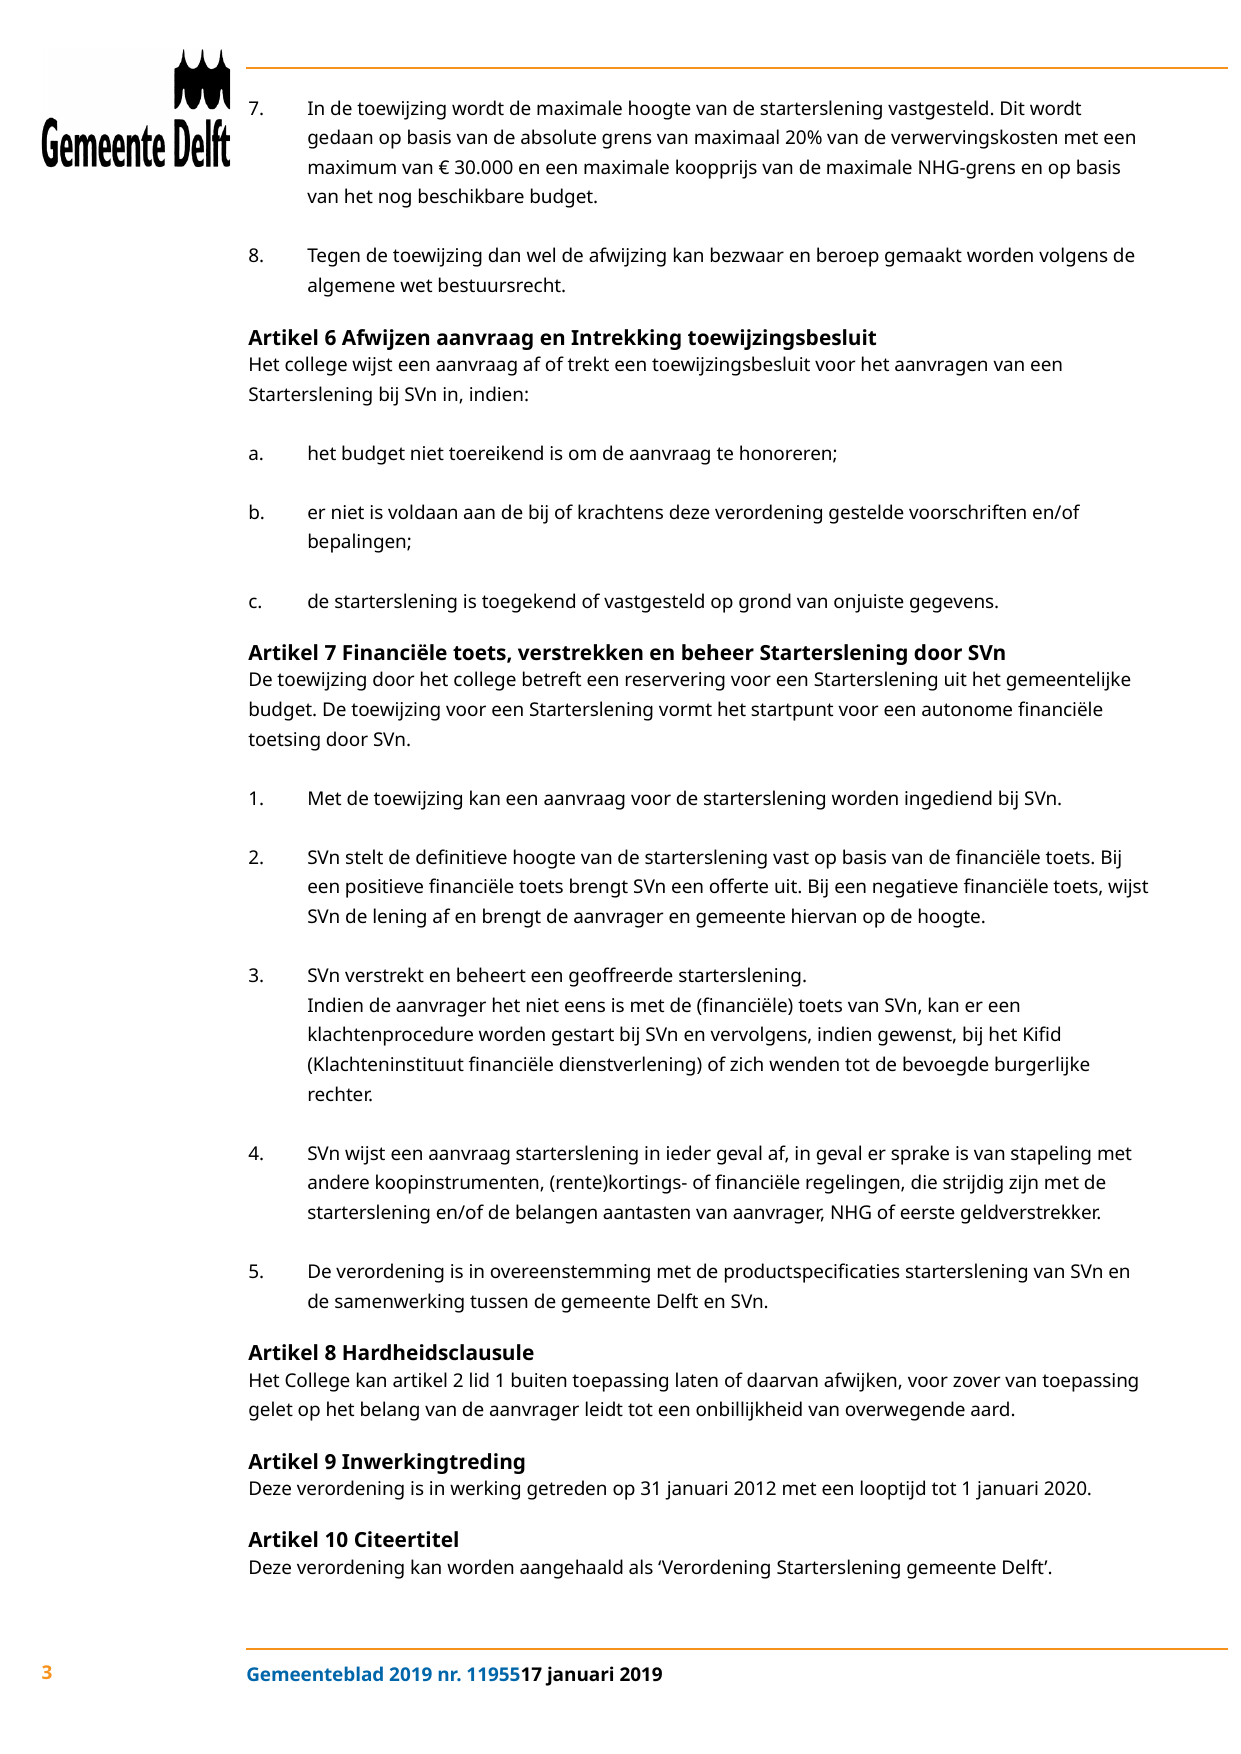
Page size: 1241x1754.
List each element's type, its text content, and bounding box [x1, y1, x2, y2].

picture [41, 47, 231, 172]
list SVn verstrekt en beheert een geoffreerde starterslening. [248, 962, 1152, 988]
list klachtenprocedure worden gestart bij SVn en vervolgens, indien gewenst, bij het Kifid (Klachteninstituut financiële dienstverlening) of zich wenden tot de bevoegde burgerlijke rechter. [248, 1022, 1152, 1107]
list er niet is voldaan aan de bij of krachtens deze verordening gestelde voorschriften en/of bepalingen; [248, 499, 1152, 554]
list In de toewijzing wordt de maximale hoogte van de starterslening vastgesteld. Dit wordt gedaan op basis van de absolute grens van maximaal 20% van de verwervingskosten met een maximum van € 30.000 en een maximale koopprijs van de maximale NHG‐grens en op basis van het nog beschikbare budget. [248, 95, 1152, 209]
text Het college wijst een aanvraag af of trekt een toewijzingsbesluit voor het aanvragen van een [248, 351, 1152, 377]
list de starterslening is toegekend of vastgesteld op grond van onjuiste gegevens. [248, 588, 1152, 613]
text Starterslening bij SVn in, indien: [248, 381, 1152, 406]
text Deze verordening is in werking getreden op 31 januari 2012 met een looptijd tot 1 januari 2020. [248, 1475, 1152, 1501]
list Met de toewijzing kan een aanvraag voor de starterslening worden ingediend bij SVn. [248, 785, 1152, 811]
text Artikel 8 Hardheidsclausule [248, 1338, 1152, 1367]
list Tegen de toewijzing dan wel de afwijzing kan bezwaar en beroep gemaakt worden volgens de algemene wet bestuursrecht. [248, 243, 1152, 298]
text Artikel 6 Afwijzen aanvraag en Intrekking toewijzingsbesluit [248, 323, 1152, 351]
text Deze verordening kan worden aangehaald als ‘Verordening Starterslening gemeente Delft’. [248, 1554, 1152, 1580]
text Artikel 10 Citeertitel [248, 1526, 1152, 1554]
list SVn wijst een aanvraag starterslening in ieder geval af, in geval er sprake is van stapeling met andere koopinstrumenten, (rente)kortings‐ of financiële regelingen, die strijdig zijn met de starterslening en/of de belangen aantasten van aanvrager, NHG of eerste geldverstrekker. [248, 1140, 1152, 1225]
list het budget niet toereikend is om de aanvraag te honoreren; [248, 440, 1152, 466]
text Artikel 9 Inwerkingtreding [248, 1447, 1152, 1475]
text De toewijzing door het college betreft een reservering voor een Starterslening uit het gemeentelijke budget. De toewijzing voor een Starterslening vormt het startpunt voor een autonome financiële toetsing door SVn. [248, 667, 1152, 752]
list De verordening is in overeenstemming met de productspecificaties starterslening van SVn en de samenwerking tussen de gemeente Delft en SVn. [248, 1258, 1152, 1314]
list Indien de aanvrager het niet eens is met de (financiële) toets van SVn, kan er een [248, 992, 1152, 1018]
list SVn stelt de definitieve hoogte van de starterslening vast op basis van de financiële toets. Bij een positieve financiële toets brengt SVn een offerte uit. Bij een negatieve financiële toets, wijst SVn de lening af en brengt de aanvrager en gemeente hiervan op de hoogte. [248, 844, 1152, 929]
text Artikel 7 Financiële toets, verstrekken en beheer Starterslening door SVn [248, 638, 1152, 667]
text Het College kan artikel 2 lid 1 buiten toepassing laten of daarvan afwijken, voor zover van toepassing gelet op het belang van de aanvrager leidt tot een onbillijkheid van overwegende aard. [248, 1367, 1152, 1422]
